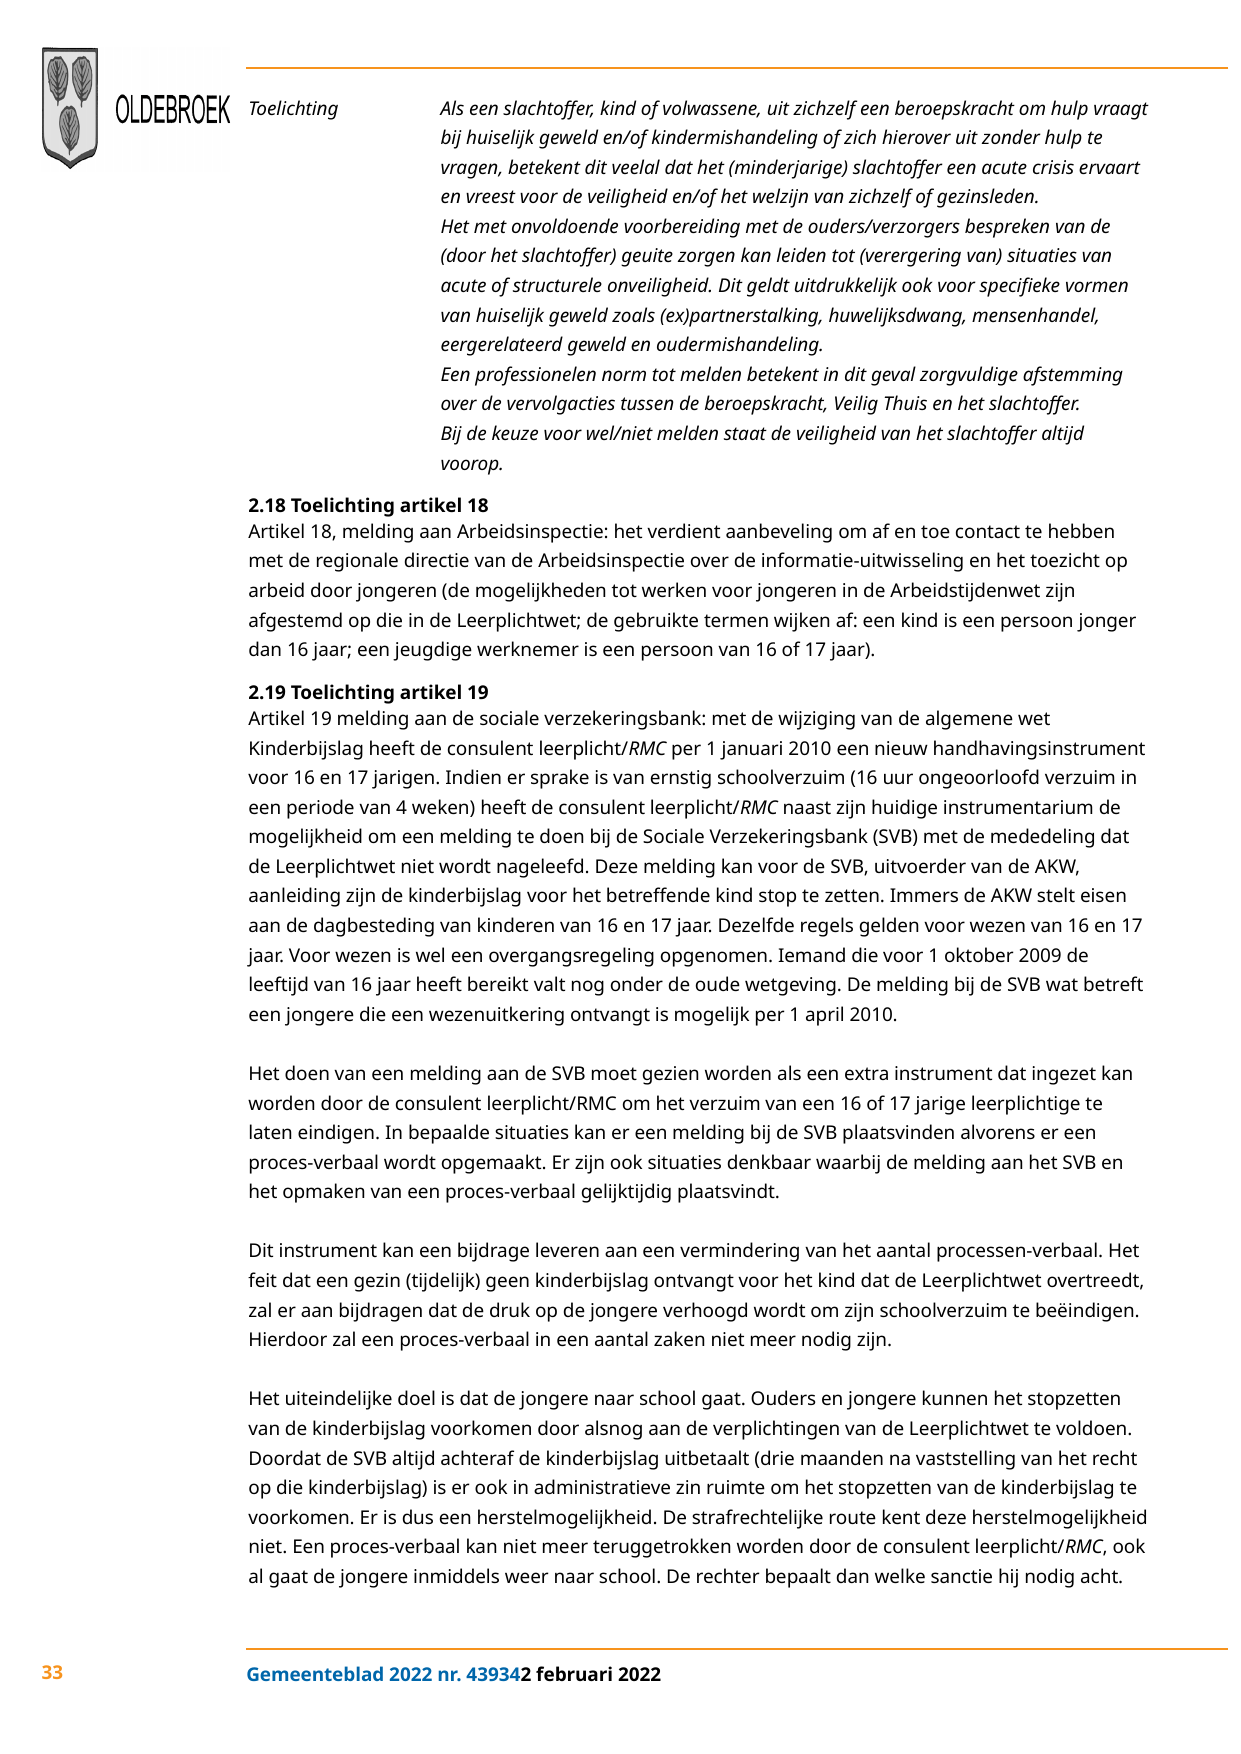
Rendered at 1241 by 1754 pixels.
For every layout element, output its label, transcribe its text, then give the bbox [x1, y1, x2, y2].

text Het uiteindelijke doel is dat de jongere naar school gaat. Ouders en jongere kunnen het stopzetten van de kinderbijslag voorkomen door alsnog aan de verplichtingen van de Leerplichtwet te voldoen. Doordat de SVB altijd achteraf de kinderbijslag uitbetaalt (drie maanden na vaststelling van het recht op die kinderbijslag) is er ook in administratieve zin ruimte om het stopzetten van de kinderbijslag te voorkomen. Er is dus een herstelmogelijkheid. De strafrechtelijke route kent deze herstelmogelijkheid niet. Een proces-verbaal kan niet meer teruggetrokken worden door de consulent leerplicht/RMC, ook al gaat de jongere inmiddels weer naar school. De rechter bepaalt dan welke sanctie hij nodig acht. [248, 1386, 1152, 1589]
text Dit instrument kan een bijdrage leveren aan een vermindering van het aantal processen-verbaal. Het feit dat een gezin (tijdelijk) geen kinderbijslag ontvangt voor het kind dat de Leerplichtwet overtreedt, zal er aan bijdragen dat de druk op de jongere verhoogd wordt om zijn schoolverzuim te beëindigen. Hierdoor zal een proces-verbaal in een aantal zaken niet meer nodig zijn. [248, 1238, 1152, 1352]
table_cell Toelichting [248, 95, 440, 476]
picture [41, 47, 231, 172]
text Artikel 18, melding aan Arbeidsinspectie: het verdient aanbeveling om af en toe contact te hebben met de regionale directie van de Arbeidsinspectie over de informatie-uitwisseling en het toezicht op arbeid door jongeren (de mogelijkheden tot werken voor jongeren in de Arbeidstijdenwet zijn afgestemd op die in de Leerplichtwet; de gebruikte termen wijken af: een kind is een persoon jonger dan 16 jaar; een jeugdige werknemer is een persoon van 16 of 17 jaar). [248, 518, 1152, 662]
text Artikel 19 melding aan de sociale verzekeringsbank: met de wijziging van de algemene wet Kinderbijslag heeft de consulent leerplicht/RMC per 1 januari 2010 een nieuw handhavingsinstrument voor 16 en 17 jarigen. Indien er sprake is van ernstig schoolverzuim (16 uur ongeoorloofd verzuim in een periode van 4 weken) heeft de consulent leerplicht/RMC naast zijn huidige instrumentarium de mogelijkheid om een melding te doen bij de Sociale Verzekeringsbank (SVB) met de mededeling dat de Leerplichtwet niet wordt nageleefd. Deze melding kan voor de SVB, uitvoerder van de AKW, aanleiding zijn de kinderbijslag voor het betreffende kind stop te zetten. Immers de AKW stelt eisen aan de dagbesteding van kinderen van 16 en 17 jaar. Dezelfde regels gelden voor wezen van 16 en 17 jaar. Voor wezen is wel een overgangsregeling opgenomen. Iemand die voor 1 oktober 2009 de leeftijd van 16 jaar heeft bereikt valt nog onder de oude wetgeving. De melding bij de SVB wat betreft een jongere die een wezenuitkering ontvangt is mogelijk per 1 april 2010. [248, 705, 1152, 1027]
table_cell Als een slachtoffer, kind of volwassene, uit zichzelf een beroepskracht om hulp vraagt bij huiselijk geweld en/of kindermishandeling of zich hierover uit zonder hulp te vragen, betekent dit veelal dat het (minderjarige) slachtoffer een acute crisis ervaart en vreest voor de veiligheid en/of het welzijn van zichzelf of gezinsleden. Het met onvoldoende voorbereiding met de ouders/verzorgers bespreken van de (door het slachtoffer) geuite zorgen kan leiden tot (verergering van) situaties van acute of structurele onveiligheid. Dit geldt uitdrukkelijk ook voor specifieke vormen van huiselijk geweld zoals (ex)partnerstalking, huwelijksdwang, mensenhandel, eergerelateerd geweld en oudermishandeling. Een professionelen norm tot melden betekent in dit geval zorgvuldige afstemming over de vervolgacties tussen de beroepskracht, Veilig Thuis en het slachtoffer. Bij de keuze voor wel/niet melden staat de veiligheid van het slachtoffer altijd voorop. [440, 95, 1152, 476]
text 2.19 Toelichting artikel 19 [248, 679, 1152, 705]
text 2.18 Toelichting artikel 18 [248, 492, 1152, 518]
text Het doen van een melding aan de SVB moet gezien worden als een extra instrument dat ingezet kan worden door de consulent leerplicht/RMC om het verzuim van een 16 of 17 jarige leerplichtige te laten eindigen. In bepaalde situaties kan er een melding bij de SVB plaatsvinden alvorens er een proces-verbaal wordt opgemaakt. Er zijn ook situaties denkbaar waarbij de melding aan het SVB en het opmaken van een proces-verbaal gelijktijdig plaatsvindt. [248, 1060, 1152, 1204]
